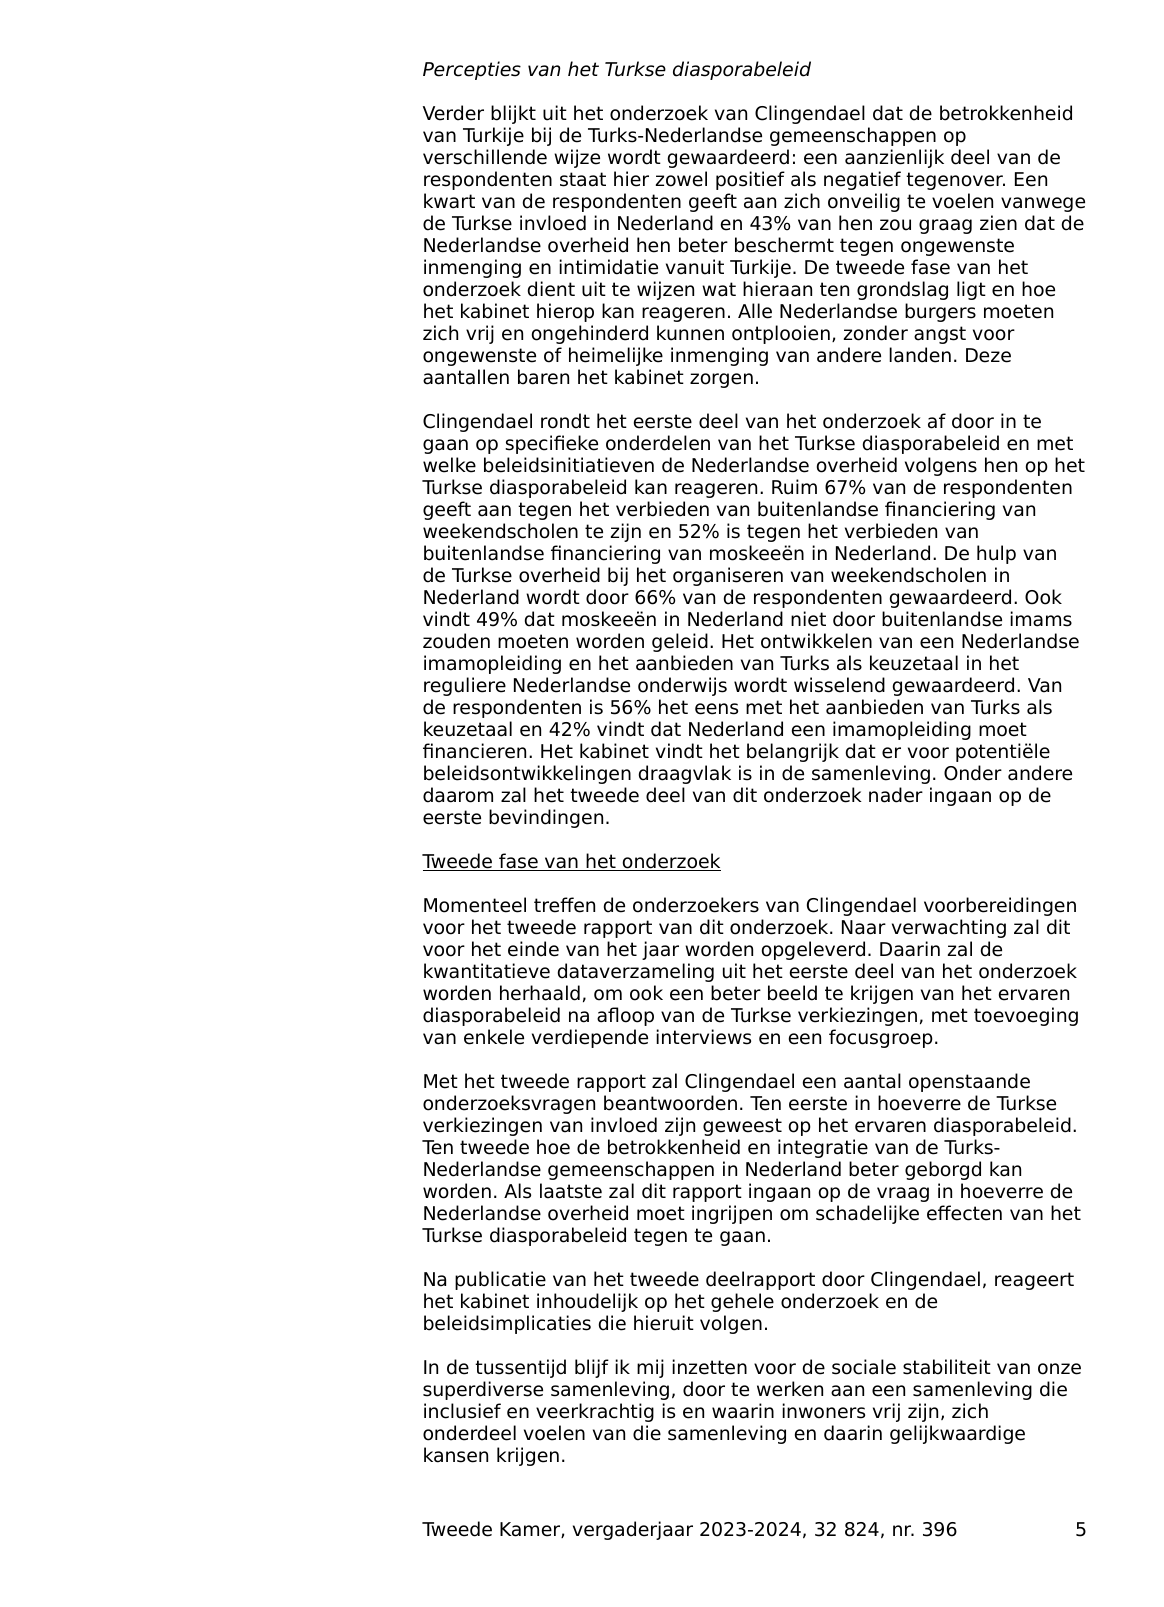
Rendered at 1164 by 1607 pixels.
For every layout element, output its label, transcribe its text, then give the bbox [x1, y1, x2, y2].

text Verder blijkt uit het onderzoek van Clingendael dat de betrokkenheid van Turkije bij de Turks-Nederlandse gemeenschappen op verschillende wijze wordt gewaardeerd: een aanzienlijk deel van de respondenten staat hier zowel positief als negatief tegenover. Een kwart van de respondenten geeft aan zich onveilig te voelen vanwege de Turkse invloed in Nederland en 43% van hen zou graag zien dat de Nederlandse overheid hen beter beschermt tegen ongewenste inmenging en intimidatie vanuit Turkije. De tweede fase van het onderzoek dient uit te wijzen wat hieraan ten grondslag ligt en hoe het kabinet hierop kan reageren. Alle Nederlandse burgers moeten zich vrij en ongehinderd kunnen ontplooien, zonder angst voor ongewenste of heimelijke inmenging van andere landen. Deze aantallen baren het kabinet zorgen. [422, 103, 1087, 389]
text Clingendael rondt het eerste deel van het onderzoek af door in te gaan op specifieke onderdelen van het Turkse diasporabeleid en met welke beleidsinitiatieven de Nederlandse overheid volgens hen op het Turkse diasporabeleid kan reageren. Ruim 67% van de respondenten geeft aan tegen het verbieden van buitenlandse financiering van weekendscholen te zijn en 52% is tegen het verbieden van buitenlandse financiering van moskeeën in Nederland. De hulp van de Turkse overheid bij het organiseren van weekendscholen in Nederland wordt door 66% van de respondenten gewaardeerd. Ook vindt 49% dat moskeeën in Nederland niet door buitenlandse imams zouden moeten worden geleid. Het ontwikkelen van een Nederlandse imamopleiding en het aanbieden van Turks als keuzetaal in het reguliere Nederlandse onderwijs wordt wisselend gewaardeerd. Van de respondenten is 56% het eens met het aanbieden van Turks als keuzetaal en 42% vindt dat Nederland een imamopleiding moet financieren. Het kabinet vindt het belangrijk dat er voor potentiële beleidsontwikkelingen draagvlak is in de samenleving. Onder andere daarom zal het tweede deel van dit onderzoek nader ingaan op de eerste bevindingen. [422, 411, 1087, 829]
subtitle Percepties van het Turkse diasporabeleid [422, 59, 1087, 81]
text Met het tweede rapport zal Clingendael een aantal openstaande onderzoeksvragen beantwoorden. Ten eerste in hoeverre de Turkse verkiezingen van invloed zijn geweest op het ervaren diasporabeleid. Ten tweede hoe de betrokkenheid en integratie van de Turks-Nederlandse gemeenschappen in Nederland beter geborgd kan worden. Als laatste zal dit rapport ingaan op de vraag in hoeverre de Nederlandse overheid moet ingrijpen om schadelijke effecten van het Turkse diasporabeleid tegen te gaan. [422, 1071, 1087, 1247]
subtitle Tweede fase van het onderzoek [422, 851, 1087, 873]
text In de tussentijd blijf ik mij inzetten voor de sociale stabiliteit van onze superdiverse samenleving, door te werken aan een samenleving die inclusief en veerkrachtig is en waarin inwoners vrij zijn, zich onderdeel voelen van die samenleving en daarin gelijkwaardige kansen krijgen. [422, 1357, 1087, 1467]
text Na publicatie van het tweede deelrapport door Clingendael, reageert het kabinet inhoudelijk op het gehele onderzoek en de beleidsimplicaties die hieruit volgen. [422, 1269, 1087, 1335]
text Momenteel treffen de onderzoekers van Clingendael voorbereidingen voor het tweede rapport van dit onderzoek. Naar verwachting zal dit voor het einde van het jaar worden opgeleverd. Daarin zal de kwantitatieve dataverzameling uit het eerste deel van het onderzoek worden herhaald, om ook een beter beeld te krijgen van het ervaren diasporabeleid na afloop van de Turkse verkiezingen, met toevoeging van enkele verdiepende interviews en een focusgroep. [422, 895, 1087, 1049]
